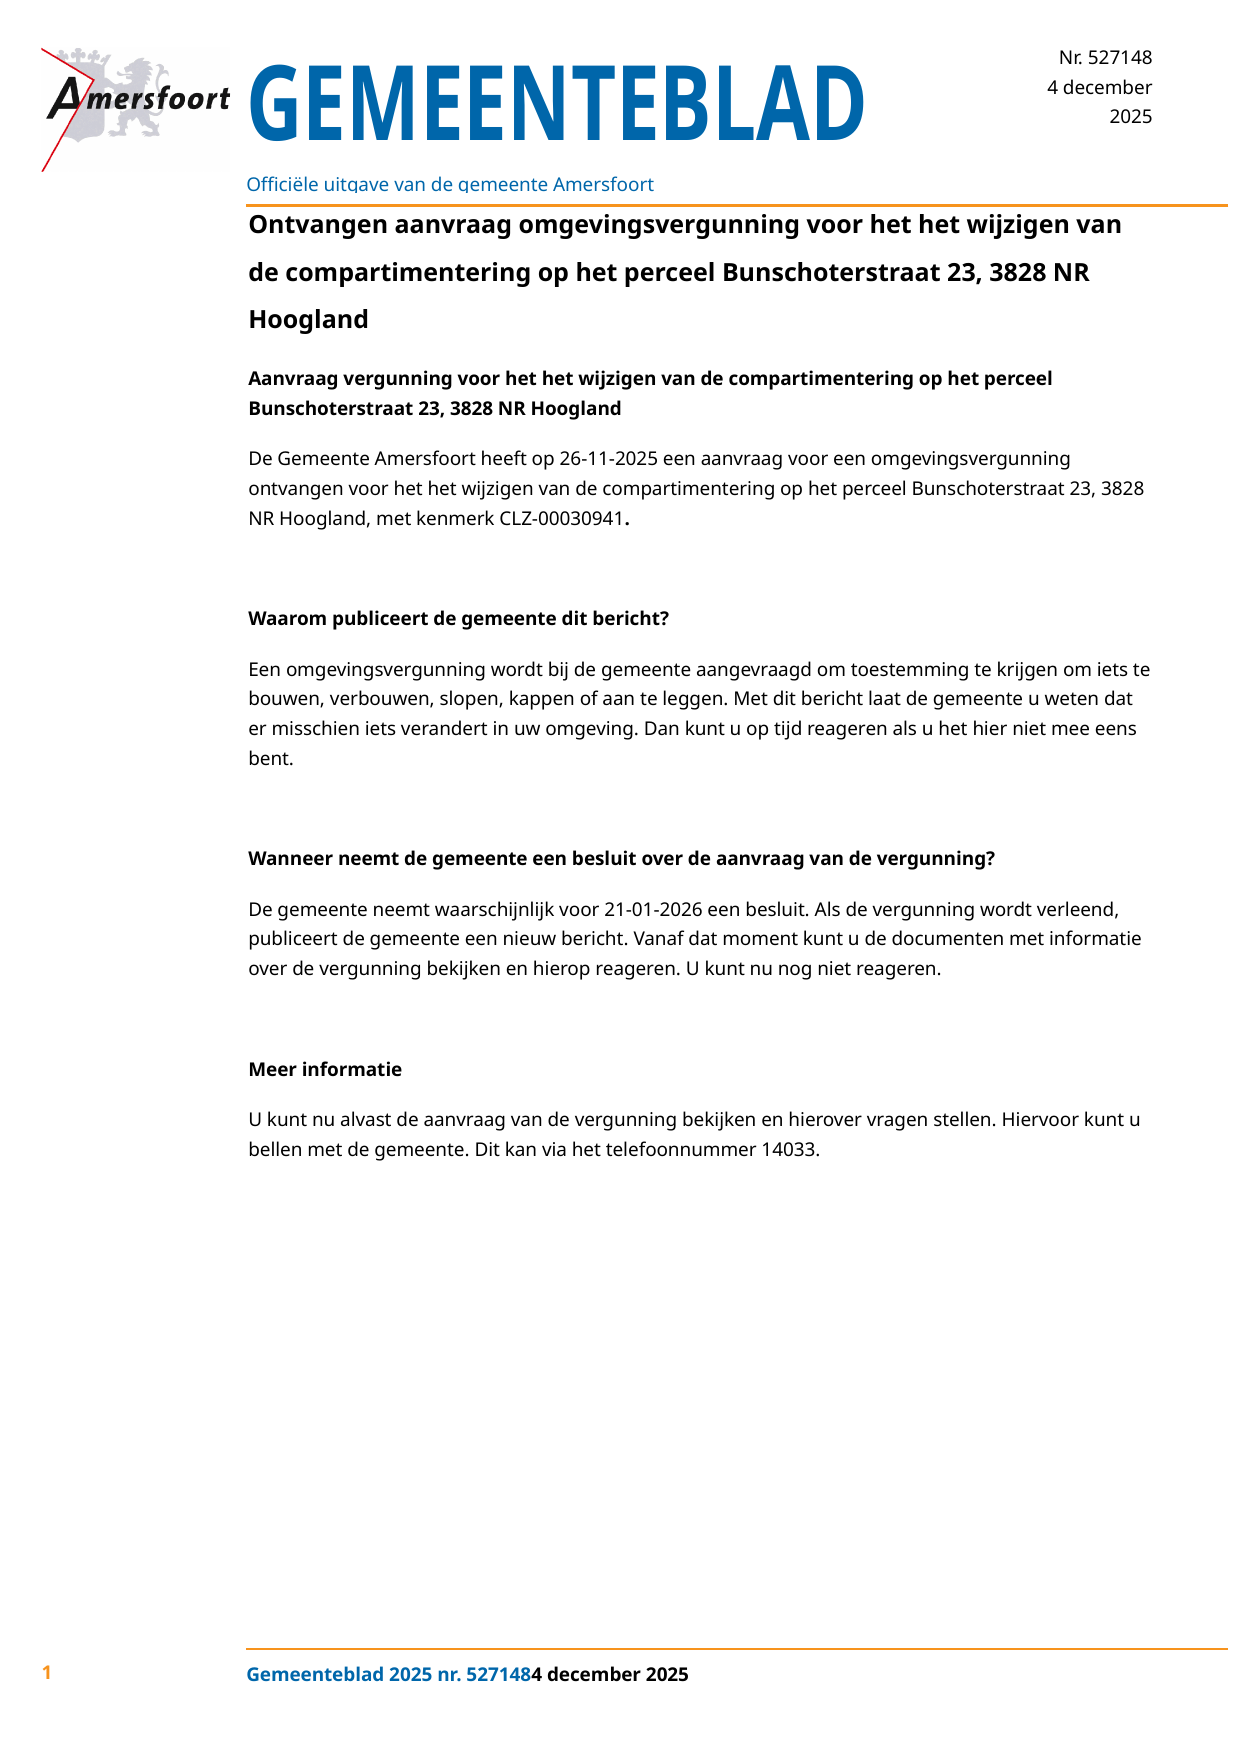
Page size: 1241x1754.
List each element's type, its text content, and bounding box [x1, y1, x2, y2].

text Een omgevingsvergunning wordt bij de gemeente aangevraagd om toestemming te krijgen om iets te bouwen, verbouwen, slopen, kappen of aan te leggen. Met dit bericht laat de gemeente u weten dat er misschien iets verandert in uw omgeving. Dan kunt u op tijd reageren als u het hier niet mee eens bent. [248, 656, 1152, 770]
text Meer informatie [248, 1056, 1152, 1082]
text De Gemeente Amersfoort heeft op 26-11-2025 een aanvraag voor een omgevingsvergunning ontvangen voor het het wijzigen van de compartimentering op het perceel Bunschoterstraat 23, 3828 NR Hoogland, met kenmerk CLZ-00030941. [248, 446, 1152, 530]
text Aanvraag vergunning voor het het wijzigen van de compartimentering op het perceel Bunschoterstraat 23, 3828 NR Hoogland [248, 366, 1152, 421]
text Ontvangen aanvraag omgevingsvergunning voor het het wijzigen van de compartimentering op het perceel Bunschoterstraat 23, 3828 NR Hoogland [248, 207, 1152, 336]
picture [41, 47, 231, 172]
text U kunt nu alvast de aanvraag van de vergunning bekijken en hierover vragen stellen. Hiervoor kunt u bellen met de gemeente. Dit kan via het telefoonnummer 14033. [248, 1106, 1152, 1162]
text Wanneer neemt de gemeente een besluit over de aanvraag van de vergunning? [248, 846, 1152, 871]
text De gemeente neemt waarschijnlijk voor 21-01-2026 een besluit. Als de vergunning wordt verleend, publiceert de gemeente een nieuw bericht. Vanaf dat moment kunt u de documenten met informatie over de vergunning bekijken en hierop reageren. U kunt nu nog niet reageren. [248, 896, 1152, 981]
text Waarom publiceert de gemeente dit bericht? [248, 606, 1152, 631]
